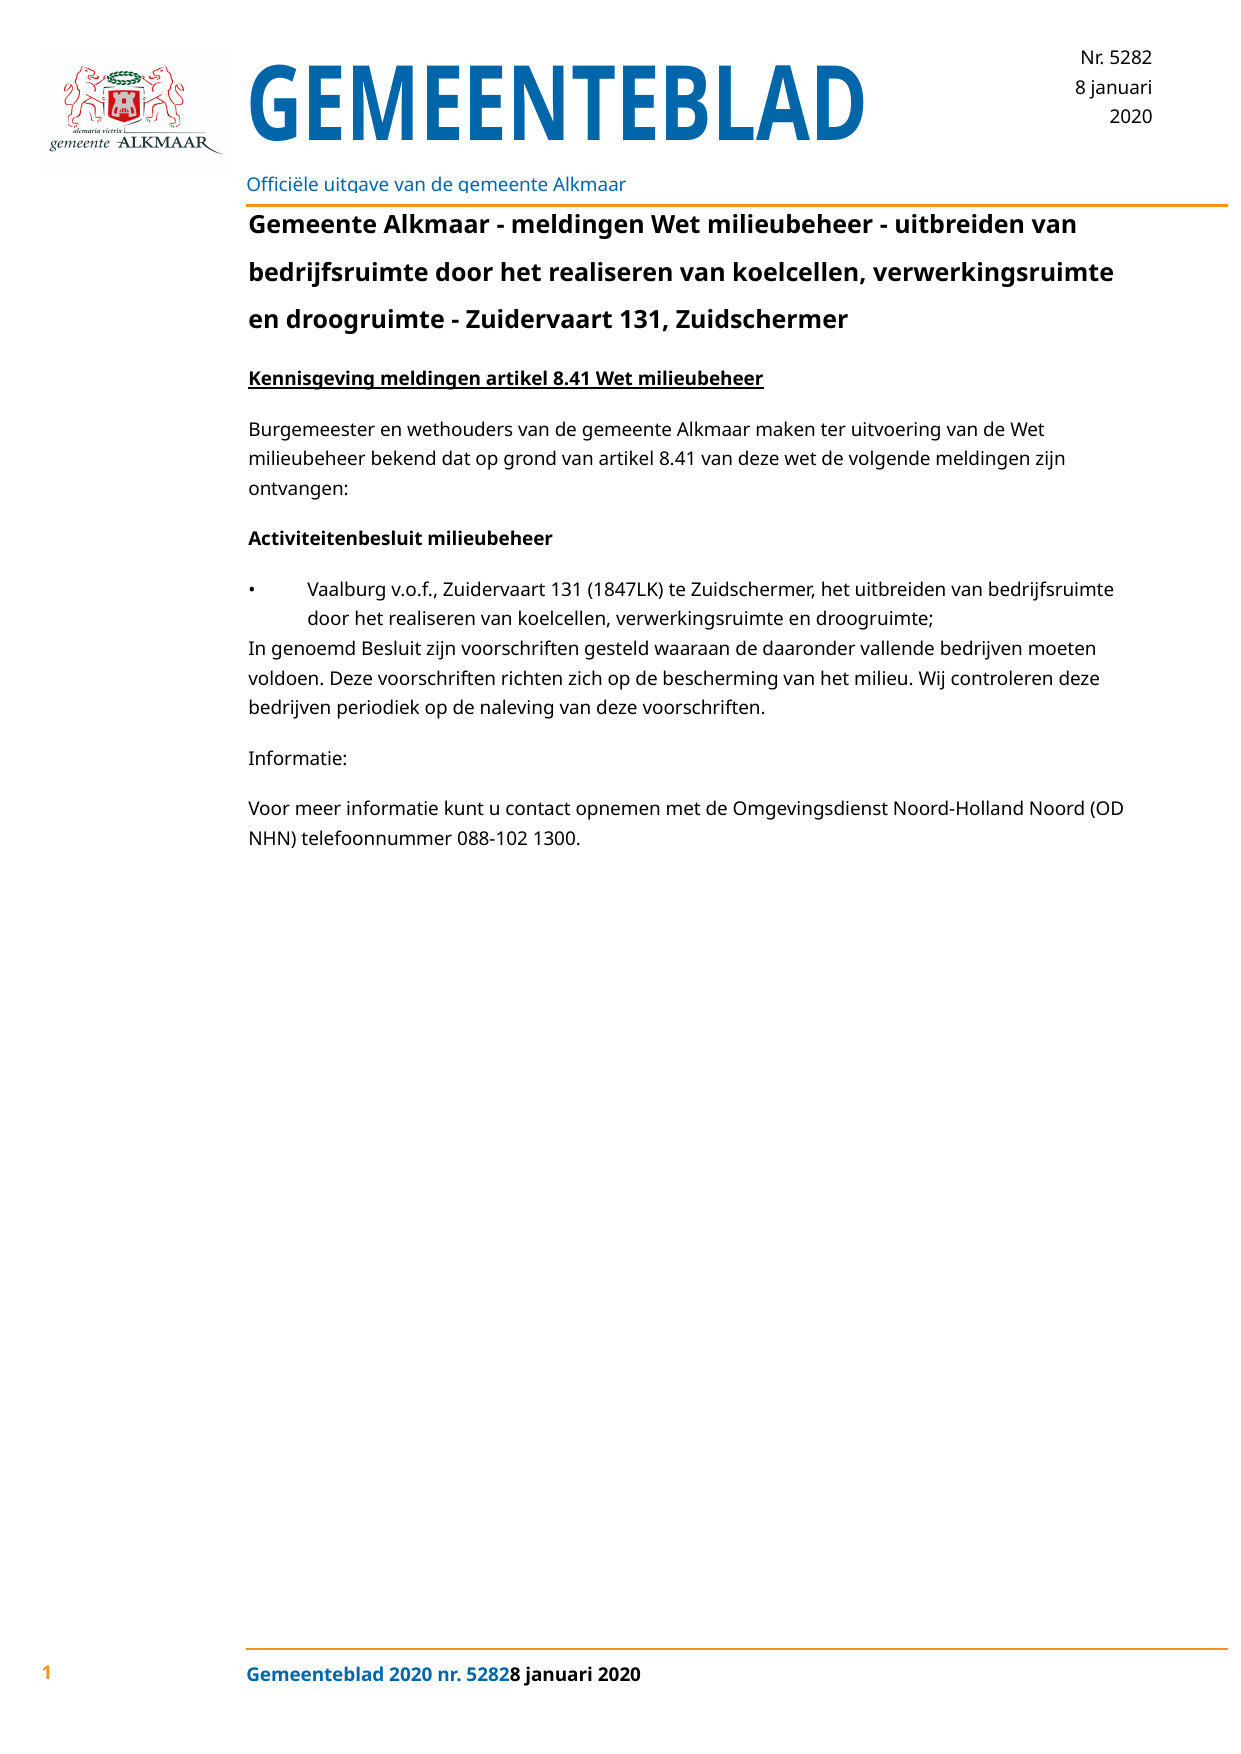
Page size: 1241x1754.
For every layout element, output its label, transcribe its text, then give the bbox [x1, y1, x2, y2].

text In genoemd Besluit zijn voorschriften gesteld waaraan de daaronder vallende bedrijven moeten voldoen. Deze voorschriften richten zich op de bescherming van het milieu. Wij controleren deze bedrijven periodiek op de naleving van deze voorschriften. [248, 635, 1152, 720]
text Gemeente Alkmaar - meldingen Wet milieubeheer - uitbreiden van bedrijfsruimte door het realiseren van koelcellen, verwerkingsruimte en droogruimte - Zuidervaart 131, Zuidschermer [248, 207, 1152, 336]
text Voor meer informatie kunt u contact opnemen met de Omgevingsdienst Noord-Holland Noord (OD NHN) telefoonnummer 088-102 1300. [248, 795, 1152, 850]
text Activiteitenbesluit milieubeheer [248, 526, 1152, 551]
picture [41, 47, 231, 172]
text Burgemeester en wethouders van de gemeente Alkmaar maken ter uitvoering van de Wet milieubeheer bekend dat op grond van artikel 8.41 van deze wet de volgende meldingen zijn ontvangen: [248, 416, 1152, 501]
text Kennisgeving meldingen artikel 8.41 Wet milieubeheer [248, 366, 1152, 391]
text Informatie: [248, 745, 1152, 770]
list Vaalburg v.o.f., Zuidervaart 131 (1847LK) te Zuidschermer, het uitbreiden van bedrijfsruimte door het realiseren van koelcellen, verwerkingsruimte en droogruimte; [248, 576, 1152, 631]
